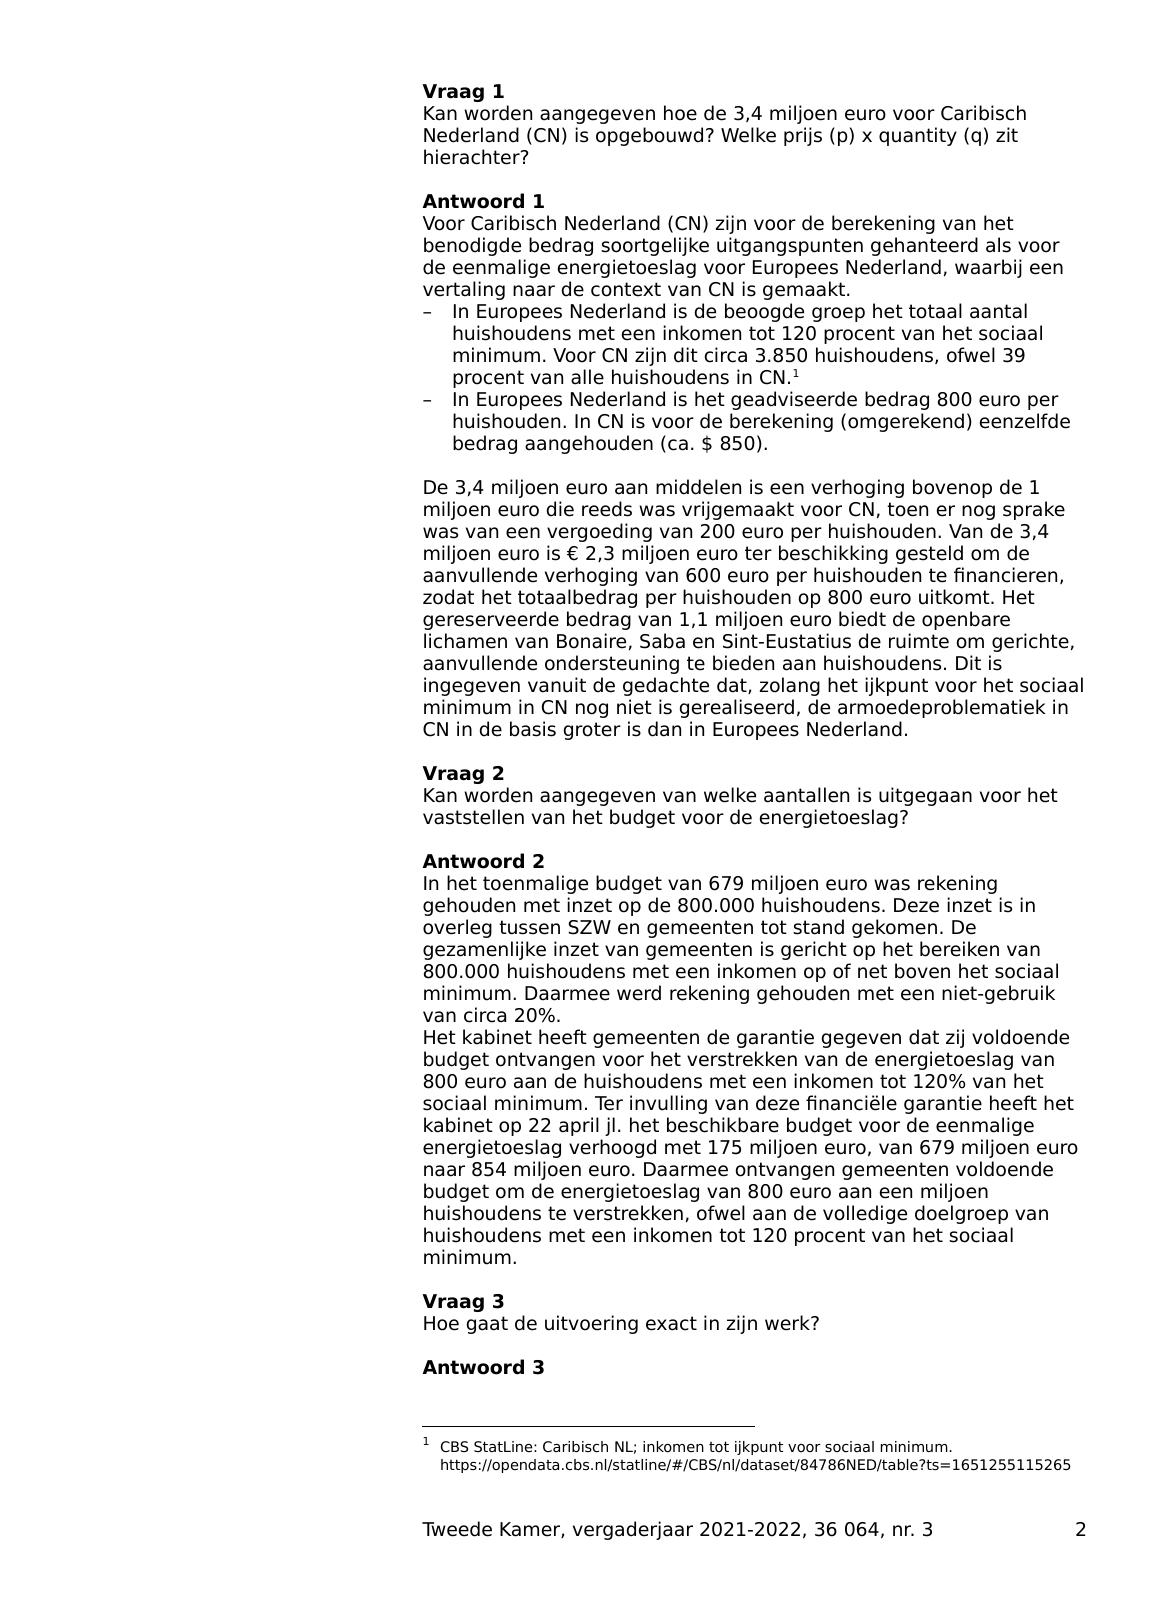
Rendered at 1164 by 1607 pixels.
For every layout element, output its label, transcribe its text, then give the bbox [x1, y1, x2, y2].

text De 3,4 miljoen euro aan middelen is een verhoging bovenop de 1 miljoen euro die reeds was vrijgemaakt voor CN, toen er nog sprake was van een vergoeding van 200 euro per huishouden. Van de 3,4 miljoen euro is € 2,3 miljoen euro ter beschikking gesteld om de aanvullende verhoging van 600 euro per huishouden te financieren, zodat het totaalbedrag per huishouden op 800 euro uitkomt. Het gereserveerde bedrag van 1,1 miljoen euro biedt de openbare lichamen van Bonaire, Saba en Sint-Eustatius de ruimte om gerichte, aanvullende ondersteuning te bieden aan huishoudens. Dit is ingegeven vanuit de gedachte dat, zolang het ijkpunt voor het sociaal minimum in CN nog niet is gerealiseerd, de armoedeproblematiek in CN in de basis groter is dan in Europees Nederland. [422, 477, 1087, 741]
text Antwoord 3 [422, 1357, 1087, 1379]
text Het kabinet heeft gemeenten de garantie gegeven dat zij voldoende budget ontvangen voor het verstrekken van de energietoeslag van 800 euro aan de huishoudens met een inkomen tot 120% van het sociaal minimum. Ter invulling van deze financiële garantie heeft het kabinet op 22 april jl. het beschikbare budget voor de eenmalige energietoeslag verhoogd met 175 miljoen euro, van 679 miljoen euro naar 854 miljoen euro. Daarmee ontvangen gemeenten voldoende budget om de energietoeslag van 800 euro aan een miljoen huishoudens te verstrekken, ofwel aan de volledige doelgroep van huishoudens met een inkomen tot 120 procent van het sociaal minimum. [422, 1027, 1087, 1269]
text – In Europees Nederland is het geadviseerde bedrag 800 euro per huishouden. In CN is voor de berekening (omgerekend) eenzelfde bedrag aangehouden (ca. $ 850). [422, 389, 1087, 455]
text CBS StatLine: Caribisch NL; inkomen tot ijkpunt voor sociaal minimum. https://opendata.cbs.nl/statline/#/CBS/nl/dataset/84786NED/table?ts=1651255115265 [422, 1435, 1087, 1474]
text Voor Caribisch Nederland (CN) zijn voor de berekening van het benodigde bedrag soortgelijke uitgangspunten gehanteerd als voor de eenmalige energietoeslag voor Europees Nederland, waarbij een vertaling naar de context van CN is gemaakt. [422, 213, 1087, 301]
text Vraag 1 [422, 81, 1087, 103]
text Antwoord 2 [422, 851, 1087, 873]
text – In Europees Nederland is de beoogde groep het totaal aantal huishoudens met een inkomen tot 120 procent van het sociaal minimum. Voor CN zijn dit circa 3.850 huishoudens, ofwel 39 procent van alle huishoudens in CN. [422, 301, 1087, 389]
text Vraag 3 [422, 1291, 1087, 1313]
text Antwoord 1 [422, 191, 1087, 213]
text Kan worden aangegeven van welke aantallen is uitgegaan voor het vaststellen van het budget voor de energietoeslag? [422, 785, 1087, 829]
text Hoe gaat de uitvoering exact in zijn werk? [422, 1313, 1087, 1335]
text Kan worden aangegeven hoe de 3,4 miljoen euro voor Caribisch Nederland (CN) is opgebouwd? Welke prijs (p) x quantity (q) zit hierachter? [422, 103, 1087, 169]
text Vraag 2 [422, 763, 1087, 785]
text In het toenmalige budget van 679 miljoen euro was rekening gehouden met inzet op de 800.000 huishoudens. Deze inzet is in overleg tussen SZW en gemeenten tot stand gekomen. De gezamenlijke inzet van gemeenten is gericht op het bereiken van 800.000 huishoudens met een inkomen op of net boven het sociaal minimum. Daarmee werd rekening gehouden met een niet-gebruik van circa 20%. [422, 873, 1087, 1027]
